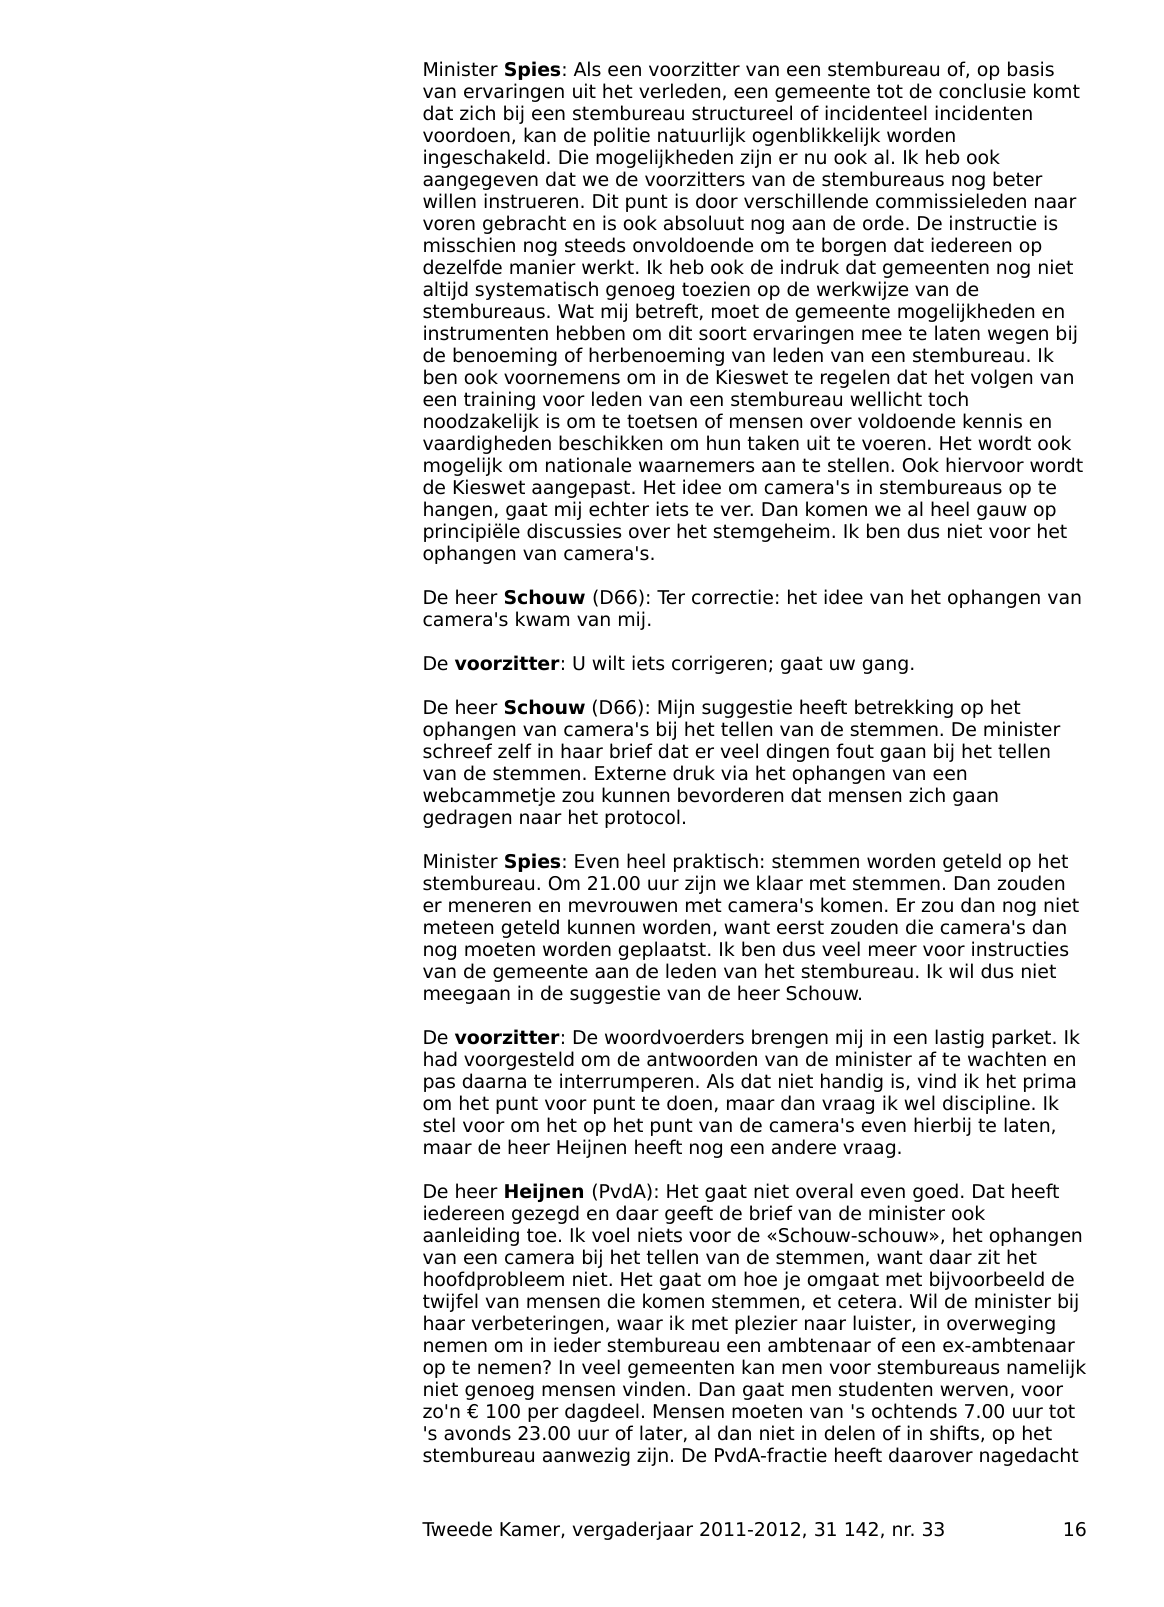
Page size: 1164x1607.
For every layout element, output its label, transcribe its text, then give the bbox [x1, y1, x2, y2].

text De heer Schouw (D66): Ter correctie: het idee van het ophangen van camera's kwam van mij. [422, 587, 1087, 631]
text De voorzitter: De woordvoerders brengen mij in een lastig parket. Ik had voorgesteld om de antwoorden van de minister af te wachten en pas daarna te interrumperen. Als dat niet handig is, vind ik het prima om het punt voor punt te doen, maar dan vraag ik wel discipline. Ik stel voor om het op het punt van de camera's even hierbij te laten, maar de heer Heijnen heeft nog een andere vraag. [422, 1027, 1087, 1159]
text Minister Spies: Even heel praktisch: stemmen worden geteld op het stembureau. Om 21.00 uur zijn we klaar met stemmen. Dan zouden er meneren en mevrouwen met camera's komen. Er zou dan nog niet meteen geteld kunnen worden, want eerst zouden die camera's dan nog moeten worden geplaatst. Ik ben dus veel meer voor instructies van de gemeente aan de leden van het stembureau. Ik wil dus niet meegaan in de suggestie van de heer Schouw. [422, 851, 1087, 1005]
text De heer Schouw (D66): Mijn suggestie heeft betrekking op het ophangen van camera's bij het tellen van de stemmen. De minister schreef zelf in haar brief dat er veel dingen fout gaan bij het tellen van de stemmen. Externe druk via het ophangen van een webcammetje zou kunnen bevorderen dat mensen zich gaan gedragen naar het protocol. [422, 697, 1087, 829]
text De heer Heijnen (PvdA): Het gaat niet overal even goed. Dat heeft iedereen gezegd en daar geeft de brief van de minister ook aanleiding toe. Ik voel niets voor de «Schouw-schouw», het ophangen van een camera bij het tellen van de stemmen, want daar zit het hoofdprobleem niet. Het gaat om hoe je omgaat met bijvoorbeeld de twijfel van mensen die komen stemmen, et cetera. Wil de minister bij haar verbeteringen, waar ik met plezier naar luister, in overweging nemen om in ieder stembureau een ambtenaar of een ex-ambtenaar op te nemen? In veel gemeenten kan men voor stembureaus namelijk niet genoeg mensen vinden. Dan gaat men studenten werven, voor zo'n € 100 per dagdeel. Mensen moeten van 's ochtends 7.00 uur tot 's avonds 23.00 uur of later, al dan niet in delen of in shifts, op het stembureau aanwezig zijn. De PvdA-fractie heeft daarover nagedacht [422, 1181, 1087, 1467]
text Minister Spies: Als een voorzitter van een stembureau of, op basis van ervaringen uit het verleden, een gemeente tot de conclusie komt dat zich bij een stembureau structureel of incidenteel incidenten voordoen, kan de politie natuurlijk ogenblikkelijk worden ingeschakeld. Die mogelijkheden zijn er nu ook al. Ik heb ook aangegeven dat we de voorzitters van de stembureaus nog beter willen instrueren. Dit punt is door verschillende commissieleden naar voren gebracht en is ook absoluut nog aan de orde. De instructie is misschien nog steeds onvoldoende om te borgen dat iedereen op dezelfde manier werkt. Ik heb ook de indruk dat gemeenten nog niet altijd systematisch genoeg toezien op de werkwijze van de stembureaus. Wat mij betreft, moet de gemeente mogelijkheden en instrumenten hebben om dit soort ervaringen mee te laten wegen bij de benoeming of herbenoeming van leden van een stembureau. Ik ben ook voornemens om in de Kieswet te regelen dat het volgen van een training voor leden van een stembureau wellicht toch noodzakelijk is om te toetsen of mensen over voldoende kennis en vaardigheden beschikken om hun taken uit te voeren. Het wordt ook mogelijk om nationale waarnemers aan te stellen. Ook hiervoor wordt de Kieswet aangepast. Het idee om camera's in stembureaus op te hangen, gaat mij echter iets te ver. Dan komen we al heel gauw op principiële discussies over het stemgeheim. Ik ben dus niet voor het ophangen van camera's. [422, 59, 1087, 564]
text De voorzitter: U wilt iets corrigeren; gaat uw gang. [422, 653, 1087, 675]
